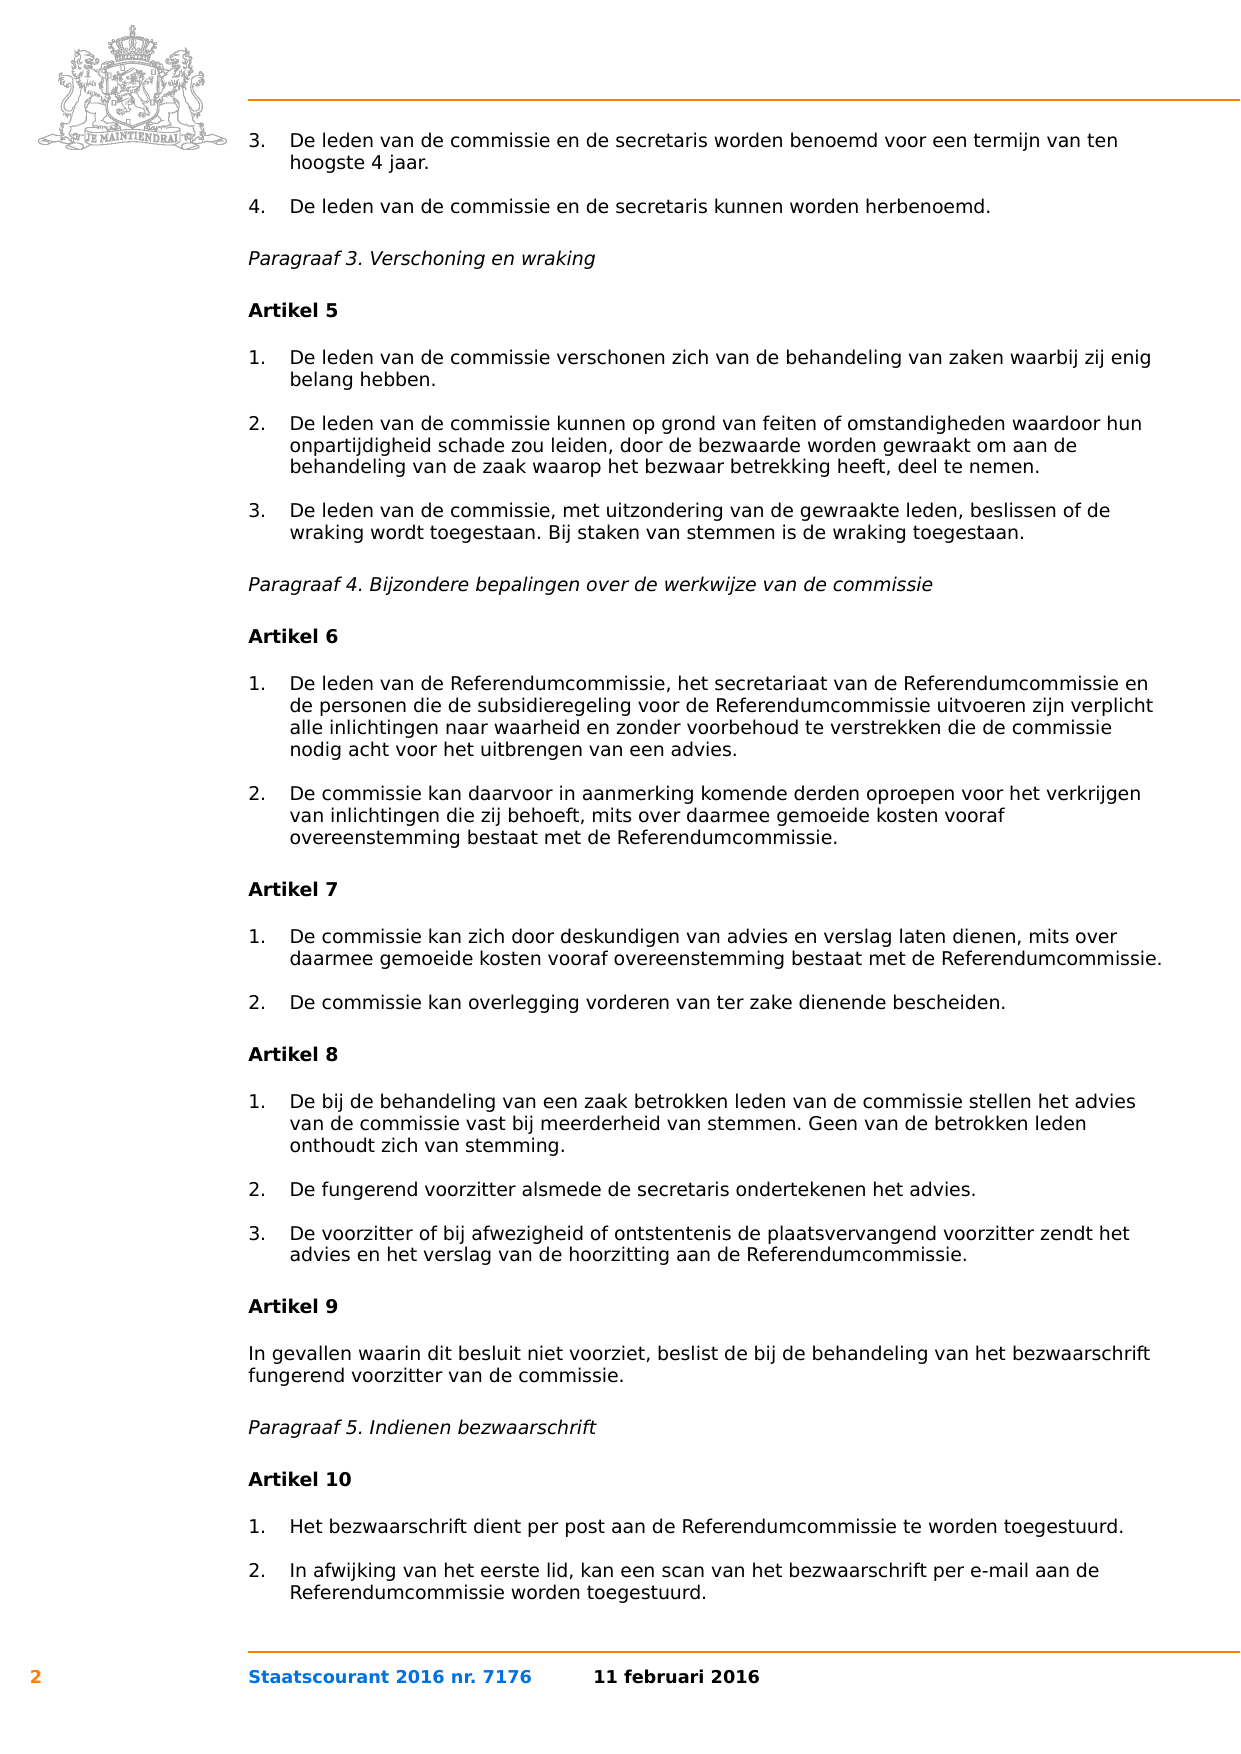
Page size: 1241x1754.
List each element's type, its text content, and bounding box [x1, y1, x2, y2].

text In gevallen waarin dit besluit niet voorziet, beslist de bij de behandeling van het bezwaarschrift fungerend voorzitter van de commissie. [248, 1343, 1163, 1387]
subtitle Paragraaf 4. Bijzondere bepalingen over de werkwijze van de commissie [248, 574, 1163, 596]
subtitle Artikel 10 [248, 1469, 1163, 1491]
text 1. Het bezwaarschrift dient per post aan de Referendumcommissie te worden toegestuurd. [248, 1516, 1163, 1538]
subtitle Artikel 7 [248, 879, 1163, 901]
text 2. De leden van de commissie kunnen op grond van feiten of omstandigheden waardoor hun onpartijdigheid schade zou leiden, door de bezwaarde worden gewraakt om aan de behandeling van de zaak waarop het bezwaar betrekking heeft, deel te nemen. [248, 412, 1163, 478]
subtitle Artikel 5 [248, 300, 1163, 322]
picture [38, 25, 227, 150]
subtitle Artikel 9 [248, 1296, 1163, 1318]
text 2. De commissie kan overlegging vorderen van ter zake dienende bescheiden. [248, 992, 1163, 1014]
text 3. De leden van de commissie en de secretaris worden benoemd voor een termijn van ten hoogste 4 jaar. [248, 130, 1163, 174]
text 1. De leden van de commissie verschonen zich van de behandeling van zaken waarbij zij enig belang hebben. [248, 347, 1163, 391]
text 3. De voorzitter of bij afwezigheid of ontstentenis de plaatsvervangend voorzitter zendt het advies en het verslag van de hoorzitting aan de Referendumcommissie. [248, 1222, 1163, 1266]
text 4. De leden van de commissie en de secretaris kunnen worden herbenoemd. [248, 196, 1163, 218]
text 3. De leden van de commissie, met uitzondering van de gewraakte leden, beslissen of de wraking wordt toegestaan. Bij staken van stemmen is de wraking toegestaan. [248, 500, 1163, 544]
text 1. De commissie kan zich door deskundigen van advies en verslag laten dienen, mits over daarmee gemoeide kosten vooraf overeenstemming bestaat met de Referendumcommissie. [248, 926, 1163, 970]
text 1. De leden van de Referendumcommissie, het secretariaat van de Referendumcommissie en de personen die de subsidieregeling voor de Referendumcommissie uitvoeren zijn verplicht alle inlichtingen naar waarheid en zonder voorbehoud te verstrekken die de commissie nodig acht voor het uitbrengen van een advies. [248, 673, 1163, 761]
text 2. In afwijking van het eerste lid, kan een scan van het bezwaarschrift per e-mail aan de Referendumcommissie worden toegestuurd. [248, 1560, 1163, 1604]
subtitle Artikel 8 [248, 1044, 1163, 1066]
subtitle Artikel 6 [248, 626, 1163, 648]
text 1. De bij de behandeling van een zaak betrokken leden van de commissie stellen het advies van de commissie vast bij meerderheid van stemmen. Geen van de betrokken leden onthoudt zich van stemming. [248, 1091, 1163, 1157]
text 2. De fungerend voorzitter alsmede de secretaris ondertekenen het advies. [248, 1178, 1163, 1201]
subtitle Paragraaf 3. Verschoning en wraking [248, 248, 1163, 270]
text 2. De commissie kan daarvoor in aanmerking komende derden oproepen voor het verkrijgen van inlichtingen die zij behoeft, mits over daarmee gemoeide kosten vooraf overeenstemming bestaat met de Referendumcommissie. [248, 783, 1163, 849]
subtitle Paragraaf 5. Indienen bezwaarschrift [248, 1417, 1163, 1439]
